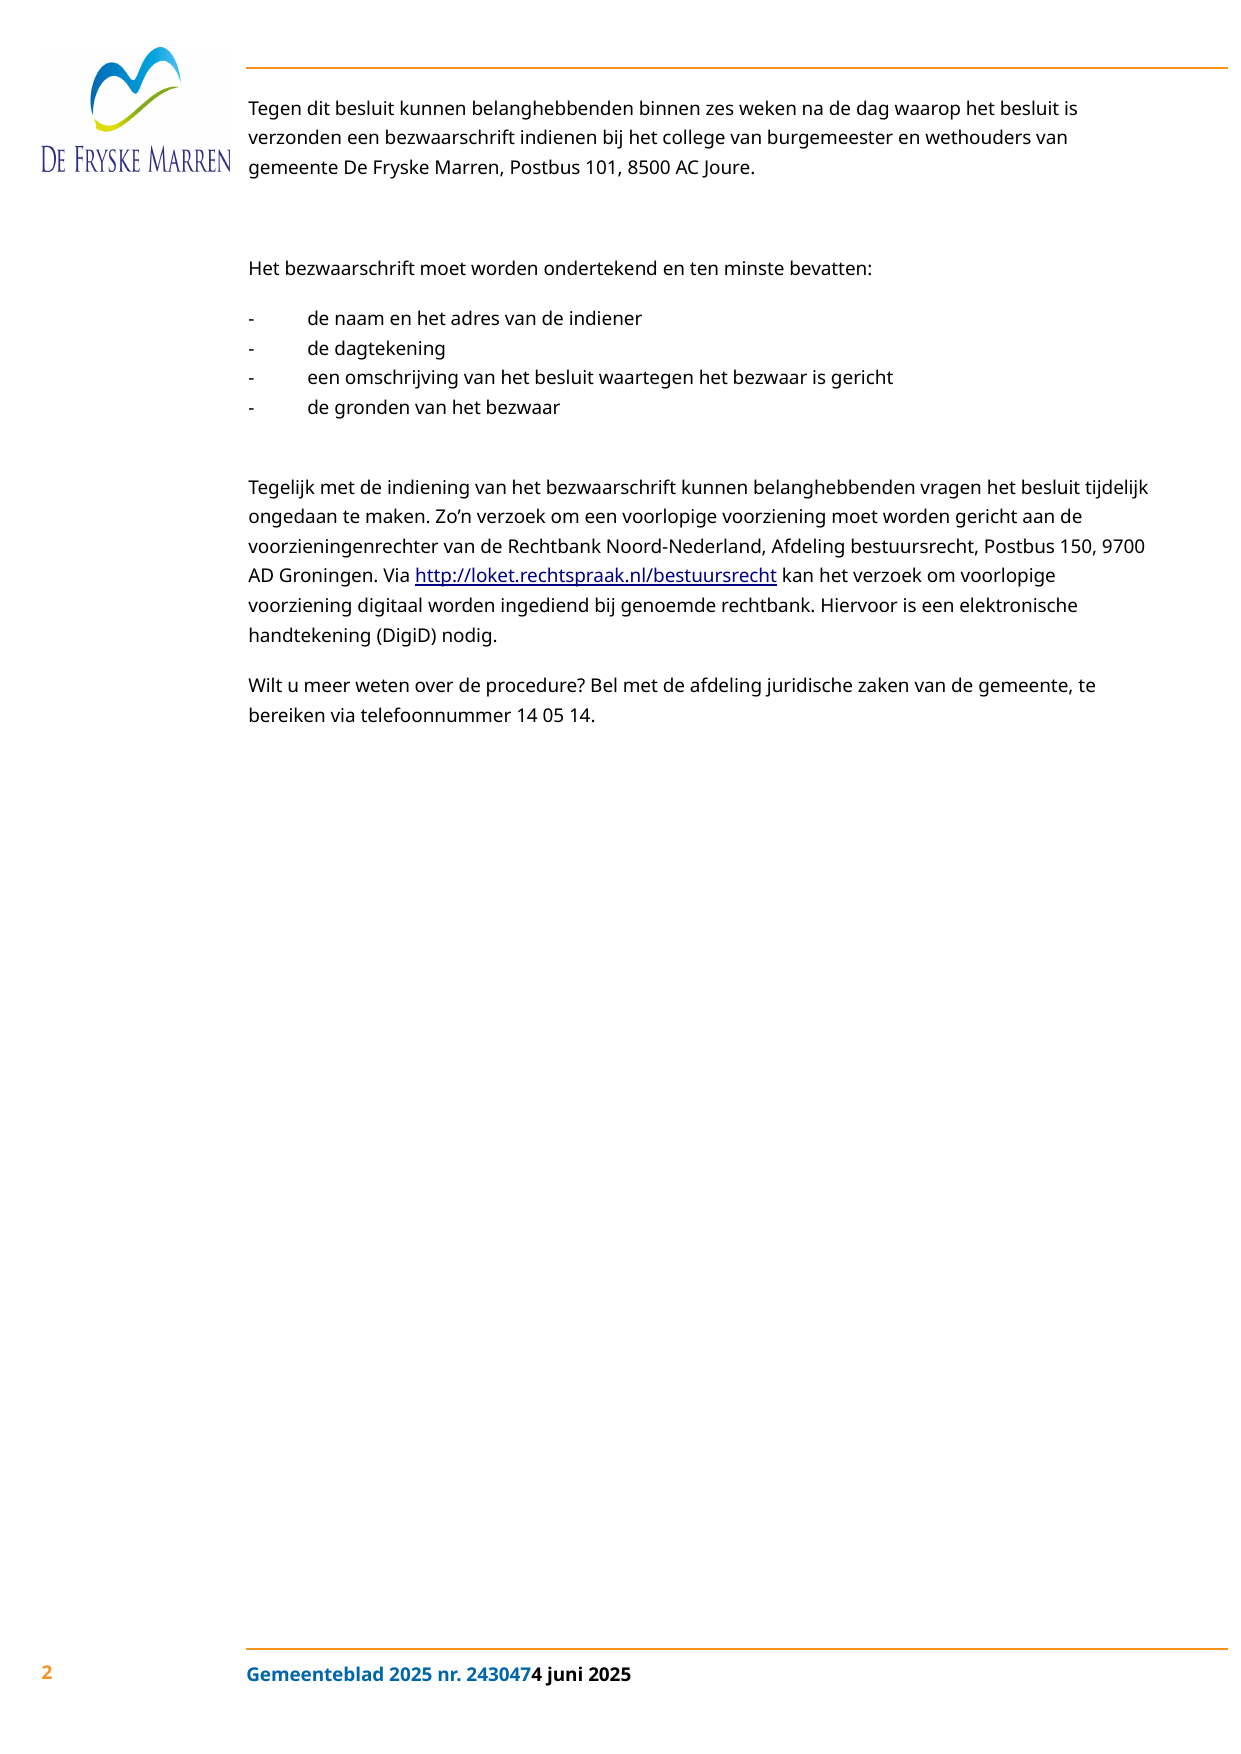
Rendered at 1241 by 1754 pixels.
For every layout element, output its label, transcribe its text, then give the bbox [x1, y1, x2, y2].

text Tegelijk met de indiening van het bezwaarschrift kunnen belanghebbenden vragen het besluit tijdelijk ongedaan te maken. Zo’n verzoek om een voorlopige voorziening moet worden gericht aan de voorzieningenrechter van de Rechtbank Noord-Nederland, Afdeling bestuursrecht, Postbus 150, 9700 AD Groningen. Via http://loket.rechtspraak.nl/bestuursrecht kan het verzoek om voorlopige voorziening digitaal worden ingediend bij genoemde rechtbank. Hiervoor is een elektronische handtekening (DigiD) nodig. [248, 474, 1152, 648]
list de naam en het adres van de indiener [248, 305, 1152, 331]
list een omschrijving van het besluit waartegen het bezwaar is gericht [248, 364, 1152, 390]
text Tegen dit besluit kunnen belanghebbenden binnen zes weken na de dag waarop het besluit is verzonden een bezwaarschrift indienen bij het college van burgemeester en wethouders van gemeente De Fryske Marren, Postbus 101, 8500 AC Joure. [248, 95, 1152, 180]
text Wilt u meer weten over de procedure? Bel met de afdeling juridische zaken van de gemeente, te bereiken via telefoonnummer 14 05 14. [248, 672, 1152, 728]
text Het bezwaarschrift moet worden ondertekend en ten minste bevatten: [248, 255, 1152, 281]
picture [41, 47, 231, 172]
list de dagtekening [248, 335, 1152, 361]
list de gronden van het bezwaar [248, 394, 1152, 420]
